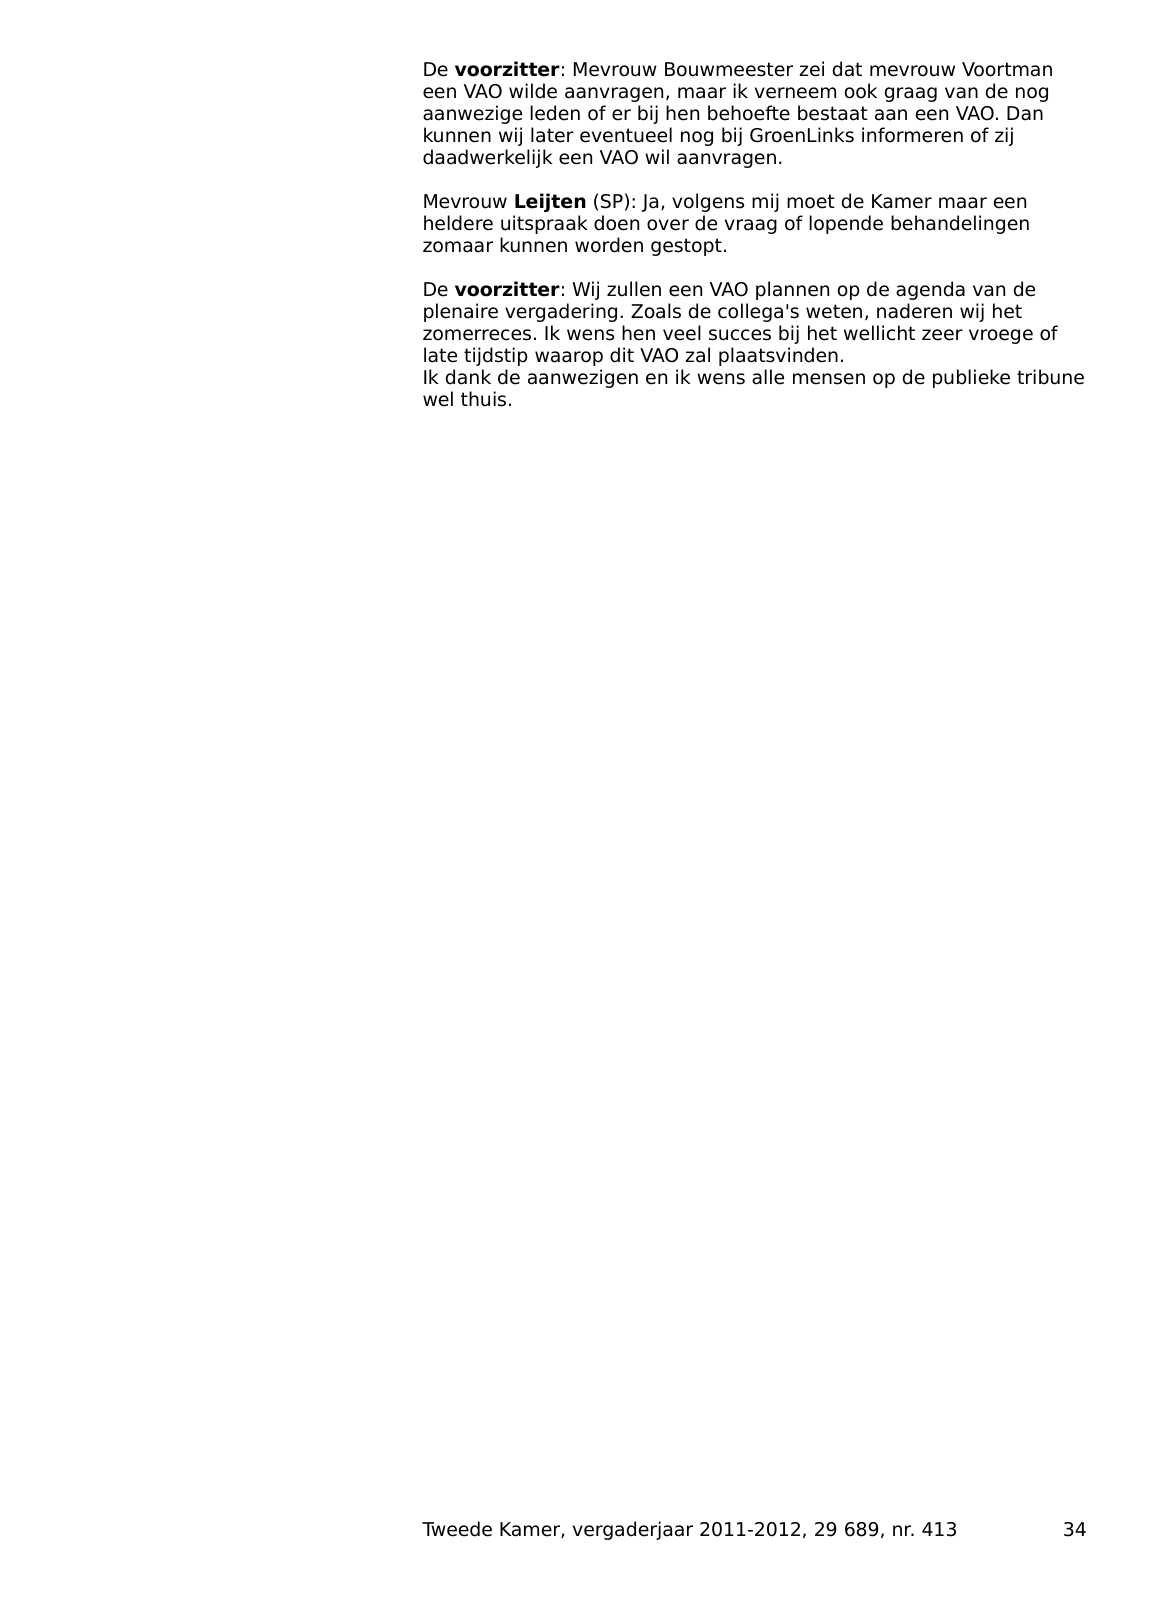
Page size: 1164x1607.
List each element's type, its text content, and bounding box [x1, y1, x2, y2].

text Mevrouw Leijten (SP): Ja, volgens mij moet de Kamer maar een heldere uitspraak doen over de vraag of lopende behandelingen zomaar kunnen worden gestopt. [422, 191, 1087, 257]
text De voorzitter: Wij zullen een VAO plannen op de agenda van de plenaire vergadering. Zoals de collega's weten, naderen wij het zomerreces. Ik wens hen veel succes bij het wellicht zeer vroege of late tijdstip waarop dit VAO zal plaatsvinden. [422, 279, 1087, 367]
text De voorzitter: Mevrouw Bouwmeester zei dat mevrouw Voortman een VAO wilde aanvragen, maar ik verneem ook graag van de nog aanwezige leden of er bij hen behoefte bestaat aan een VAO. Dan kunnen wij later eventueel nog bij GroenLinks informeren of zij daadwerkelijk een VAO wil aanvragen. [422, 59, 1087, 169]
text Ik dank de aanwezigen en ik wens alle mensen op de publieke tribune wel thuis. [422, 367, 1087, 411]
